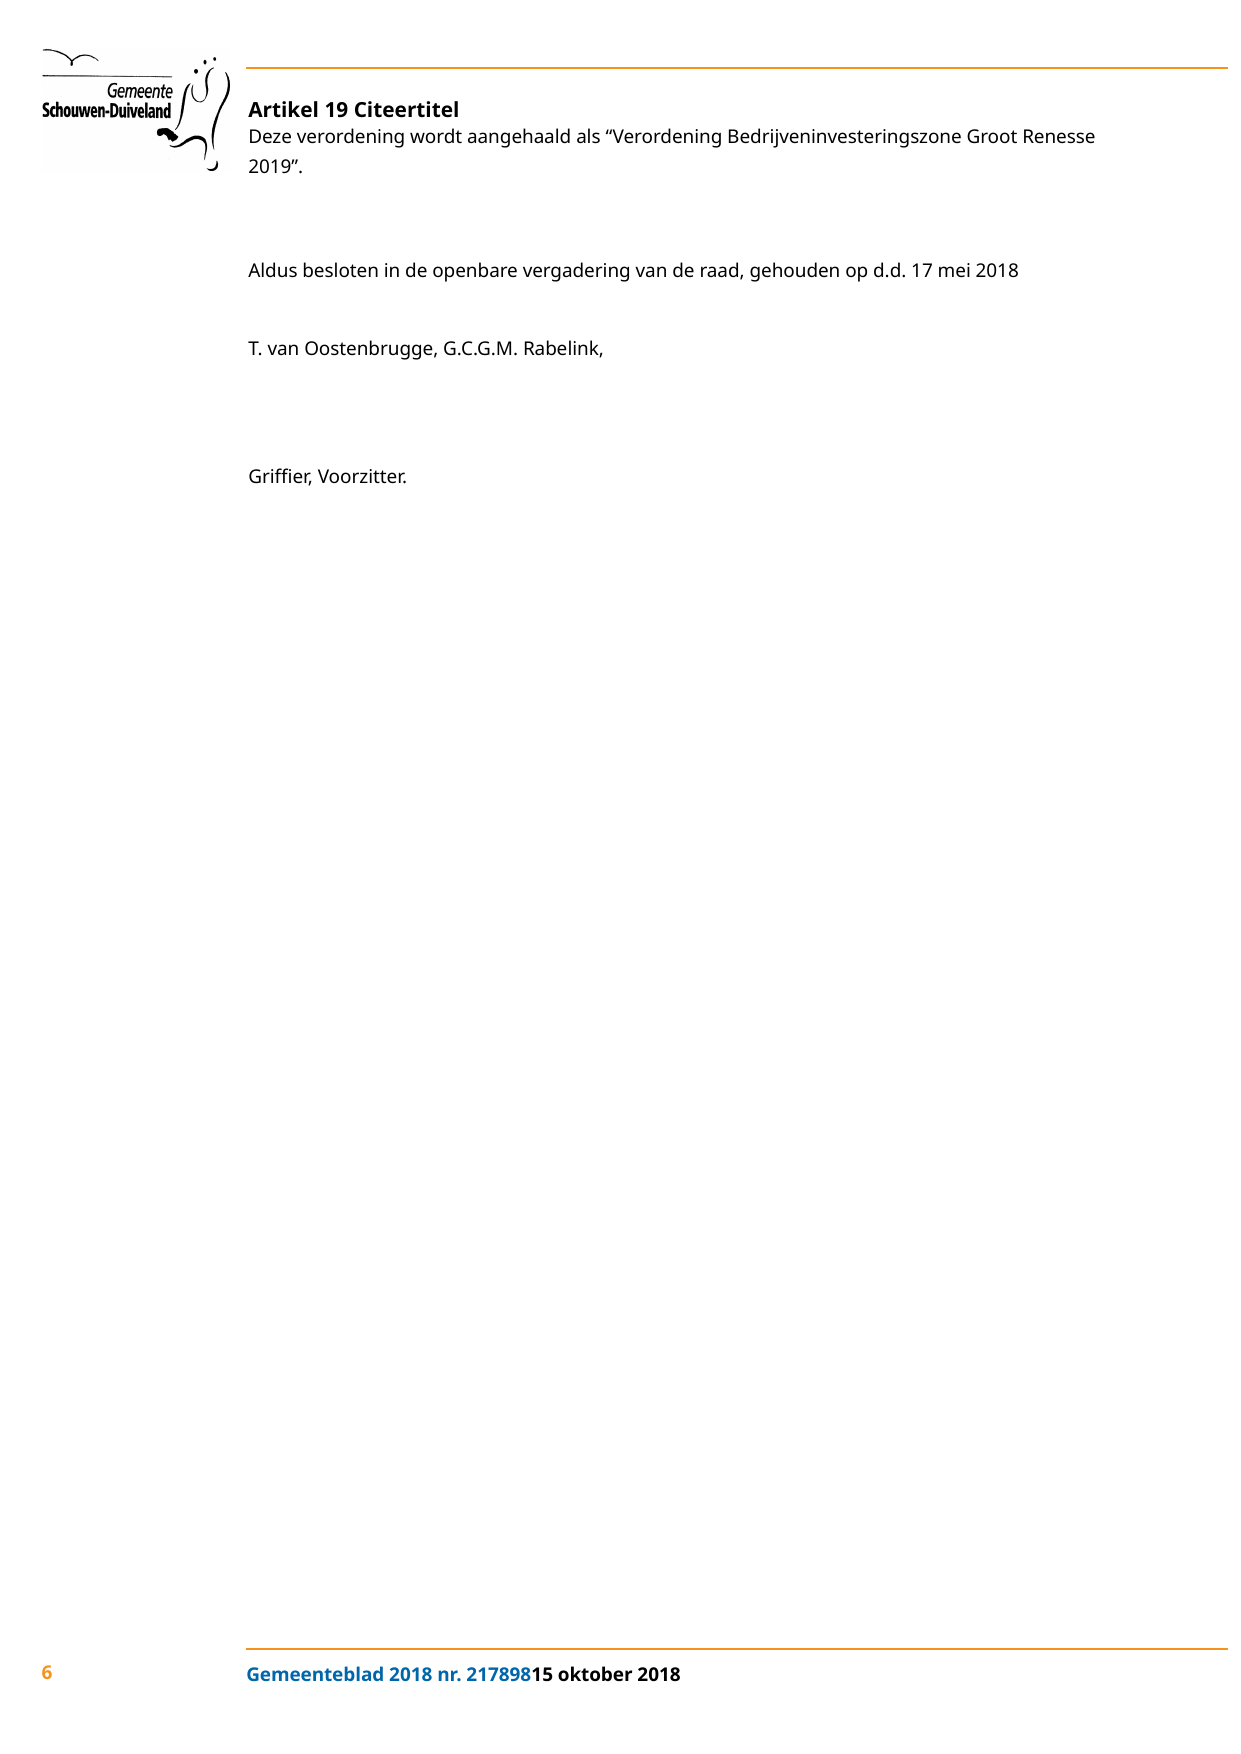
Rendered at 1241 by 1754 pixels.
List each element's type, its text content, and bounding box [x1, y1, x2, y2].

picture [41, 47, 231, 172]
text Artikel 19 Citeertitel [248, 95, 1152, 123]
text Deze verordening wordt aangehaald als “Verordening Bedrijveninvesteringszone Groot Renesse 2019”. [248, 123, 1152, 178]
text Griffier, Voorzitter. [248, 463, 1152, 489]
text Aldus besloten in de openbare vergadering van de raad, gehouden op d.d. 17 mei 2018 [248, 258, 1152, 283]
text T. van Oostenbrugge, G.C.G.M. Rabelink, [248, 335, 1152, 361]
